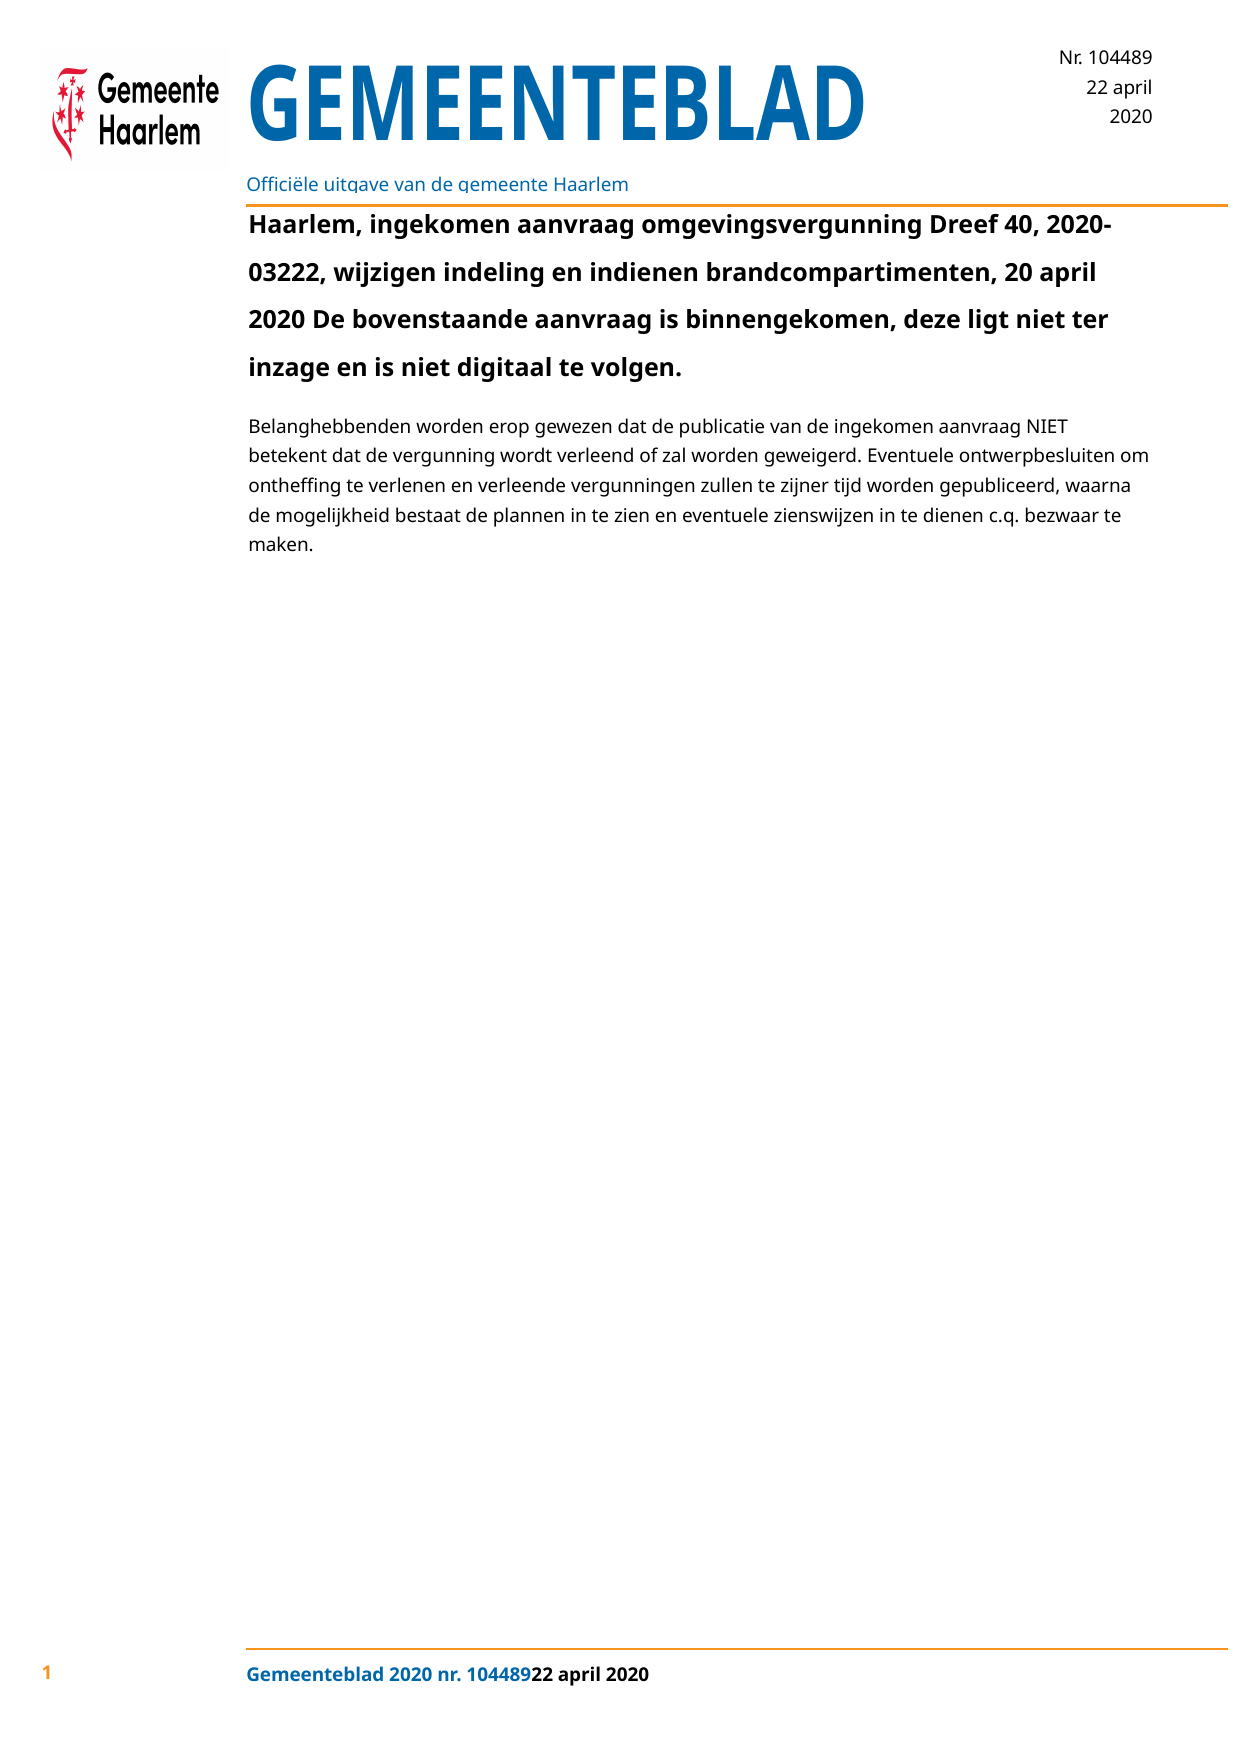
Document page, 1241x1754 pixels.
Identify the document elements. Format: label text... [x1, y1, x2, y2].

picture [41, 47, 231, 172]
text Haarlem, ingekomen aanvraag omgevingsvergunning Dreef 40, 2020-03222, wijzigen indeling en indienen brandcompartimenten, 20 april 2020 De bovenstaande aanvraag is binnengekomen, deze ligt niet ter inzage en is niet digitaal te volgen. [248, 207, 1152, 384]
text Belanghebbenden worden erop gewezen dat de publicatie van de ingekomen aanvraag NIET betekent dat de vergunning wordt verleend of zal worden geweigerd. Eventuele ontwerpbesluiten om ontheffing te verlenen en verleende vergunningen zullen te zijner tijd worden gepubliceerd, waarna de mogelijkheid bestaat de plannen in te zien en eventuele zienswijzen in te dienen c.q. bezwaar te maken. [248, 413, 1152, 557]
